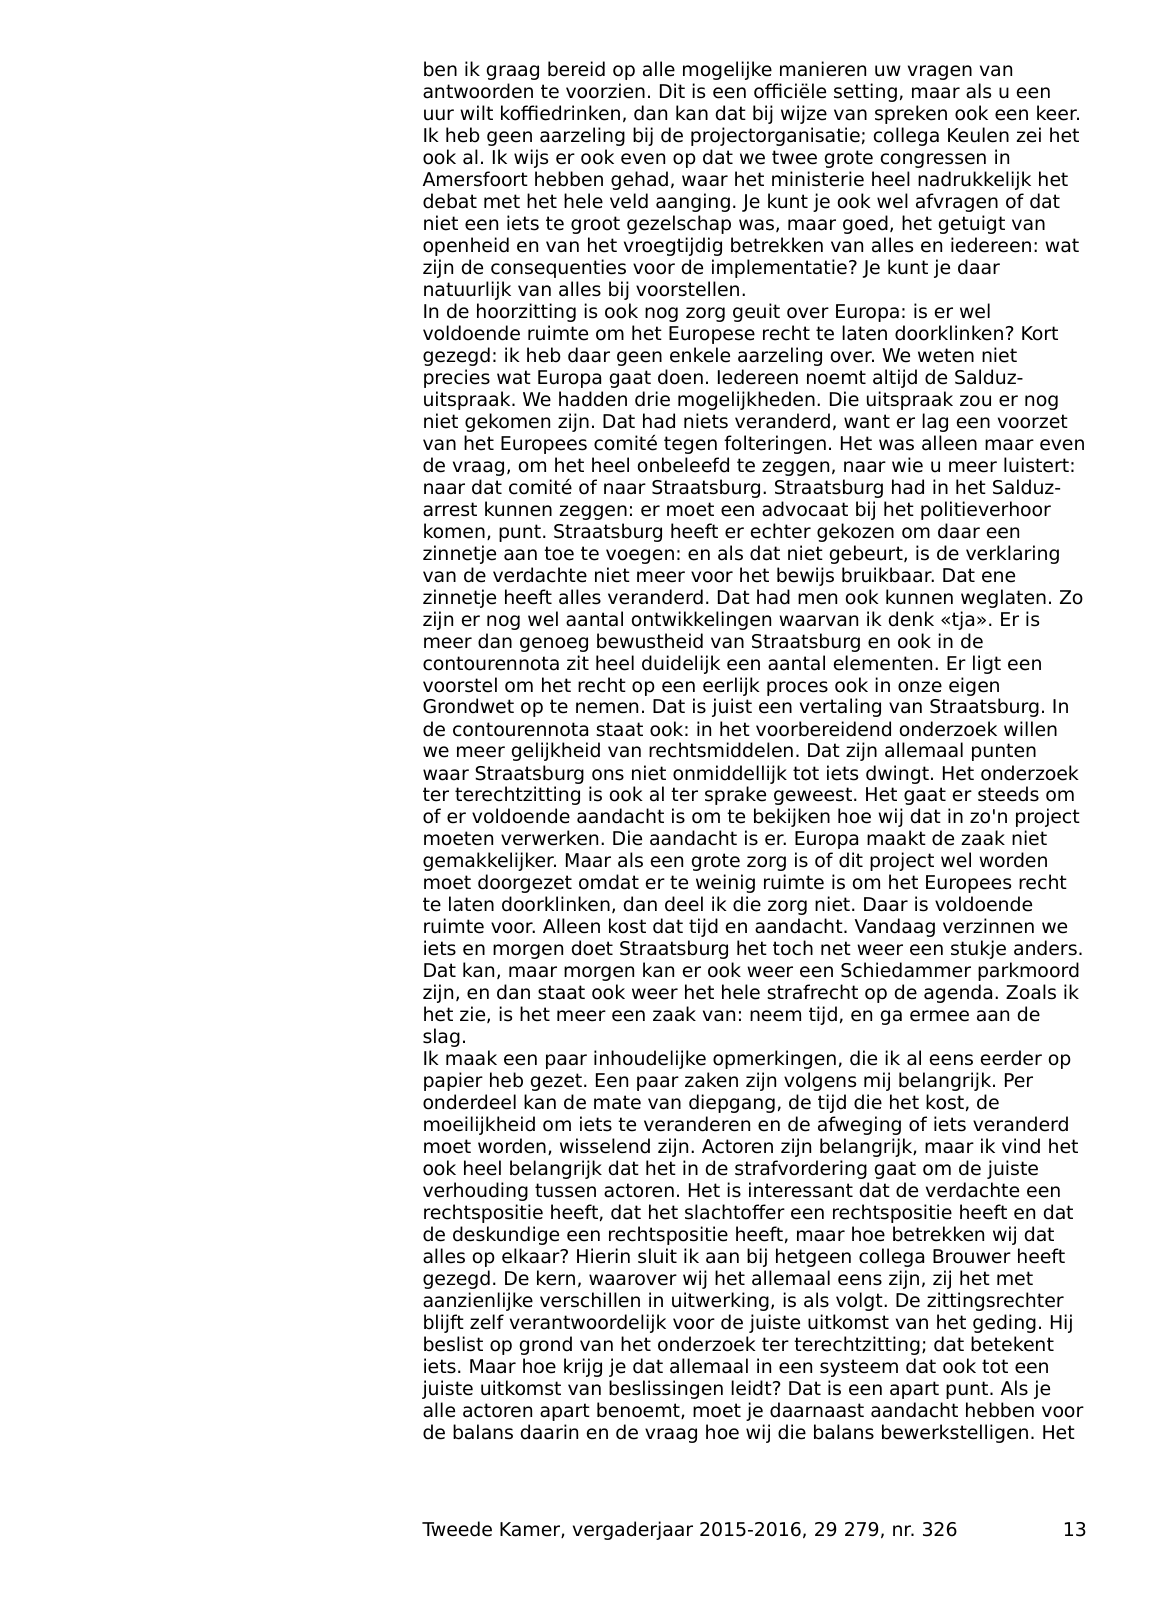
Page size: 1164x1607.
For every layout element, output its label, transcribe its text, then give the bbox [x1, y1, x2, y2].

text In de hoorzitting is ook nog zorg geuit over Europa: is er wel voldoende ruimte om het Europese recht te laten doorklinken? Kort gezegd: ik heb daar geen enkele aarzeling over. We weten niet precies wat Europa gaat doen. Iedereen noemt altijd de Salduz-uitspraak. We hadden drie mogelijkheden. Die uitspraak zou er nog niet gekomen zijn. Dat had niets veranderd, want er lag een voorzet van het Europees comité tegen folteringen. Het was alleen maar even de vraag, om het heel onbeleefd te zeggen, naar wie u meer luistert: naar dat comité of naar Straatsburg. Straatsburg had in het Salduz-arrest kunnen zeggen: er moet een advocaat bij het politieverhoor komen, punt. Straatsburg heeft er echter gekozen om daar een zinnetje aan toe te voegen: en als dat niet gebeurt, is de verklaring van de verdachte niet meer voor het bewijs bruikbaar. Dat ene zinnetje heeft alles veranderd. Dat had men ook kunnen weglaten. Zo zijn er nog wel aantal ontwikkelingen waarvan ik denk «tja». Er is meer dan genoeg bewustheid van Straatsburg en ook in de contourennota zit heel duidelijk een aantal elementen. Er ligt een voorstel om het recht op een eerlijk proces ook in onze eigen Grondwet op te nemen. Dat is juist een vertaling van Straatsburg. In de contourennota staat ook: in het voorbereidend onderzoek willen we meer gelijkheid van rechtsmiddelen. Dat zijn allemaal punten waar Straatsburg ons niet onmiddellijk tot iets dwingt. Het onderzoek ter terechtzitting is ook al ter sprake geweest. Het gaat er steeds om of er voldoende aandacht is om te bekijken hoe wij dat in zo'n project moeten verwerken. Die aandacht is er. Europa maakt de zaak niet gemakkelijker. Maar als een grote zorg is of dit project wel worden moet doorgezet omdat er te weinig ruimte is om het Europees recht te laten doorklinken, dan deel ik die zorg niet. Daar is voldoende ruimte voor. Alleen kost dat tijd en aandacht. Vandaag verzinnen we iets en morgen doet Straatsburg het toch net weer een stukje anders. Dat kan, maar morgen kan er ook weer een Schiedammer parkmoord zijn, en dan staat ook weer het hele strafrecht op de agenda. Zoals ik het zie, is het meer een zaak van: neem tijd, en ga ermee aan de slag. [422, 301, 1087, 1048]
text Ik maak een paar inhoudelijke opmerkingen, die ik al eens eerder op papier heb gezet. Een paar zaken zijn volgens mij belangrijk. Per onderdeel kan de mate van diepgang, de tijd die het kost, de moeilijkheid om iets te veranderen en de afweging of iets veranderd moet worden, wisselend zijn. Actoren zijn belangrijk, maar ik vind het ook heel belangrijk dat het in de strafvordering gaat om de juiste verhouding tussen actoren. Het is interessant dat de verdachte een rechtspositie heeft, dat het slachtoffer een rechtspositie heeft en dat de deskundige een rechtspositie heeft, maar hoe betrekken wij dat alles op elkaar? Hierin sluit ik aan bij hetgeen collega Brouwer heeft gezegd. De kern, waarover wij het allemaal eens zijn, zij het met aanzienlijke verschillen in uitwerking, is als volgt. De zittingsrechter blijft zelf verantwoordelijk voor de juiste uitkomst van het geding. Hij beslist op grond van het onderzoek ter terechtzitting; dat betekent iets. Maar hoe krijg je dat allemaal in een systeem dat ook tot een juiste uitkomst van beslissingen leidt? Dat is een apart punt. Als je alle actoren apart benoemt, moet je daarnaast aandacht hebben voor de balans daarin en de vraag hoe wij die balans bewerkstelligen. Het [422, 1048, 1087, 1444]
text ben ik graag bereid op alle mogelijke manieren uw vragen van antwoorden te voorzien. Dit is een officiële setting, maar als u een uur wilt koffiedrinken, dan kan dat bij wijze van spreken ook een keer. [422, 59, 1087, 125]
text Ik heb geen aarzeling bij de projectorganisatie; collega Keulen zei het ook al. Ik wijs er ook even op dat we twee grote congressen in Amersfoort hebben gehad, waar het ministerie heel nadrukkelijk het debat met het hele veld aanging. Je kunt je ook wel afvragen of dat niet een iets te groot gezelschap was, maar goed, het getuigt van openheid en van het vroegtijdig betrekken van alles en iedereen: wat zijn de consequenties voor de implementatie? Je kunt je daar natuurlijk van alles bij voorstellen. [422, 125, 1087, 301]
